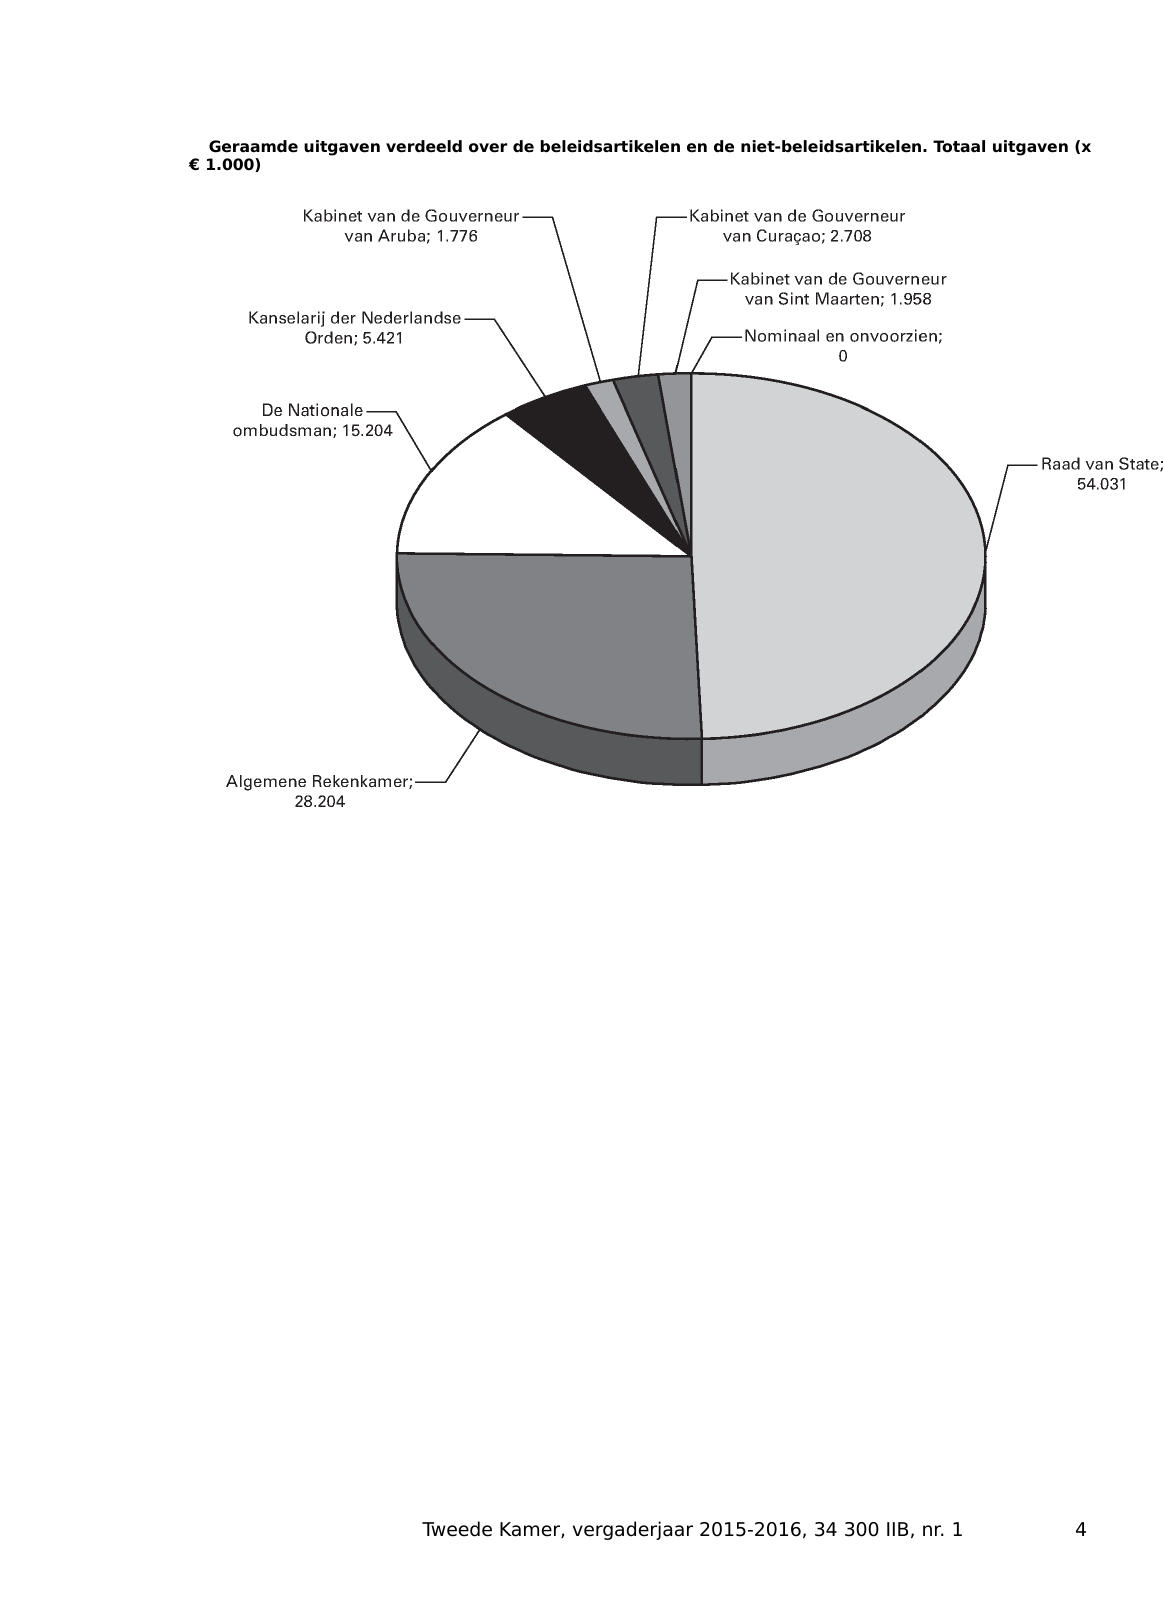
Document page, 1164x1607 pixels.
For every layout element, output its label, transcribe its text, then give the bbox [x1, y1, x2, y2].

text Geraamde uitgaven verdeeld over de beleidsartikelen en de niet-beleidsartikelen. Totaal uitgaven (x € 1.000) [189, 138, 1163, 174]
picture [188, 207, 1164, 811]
